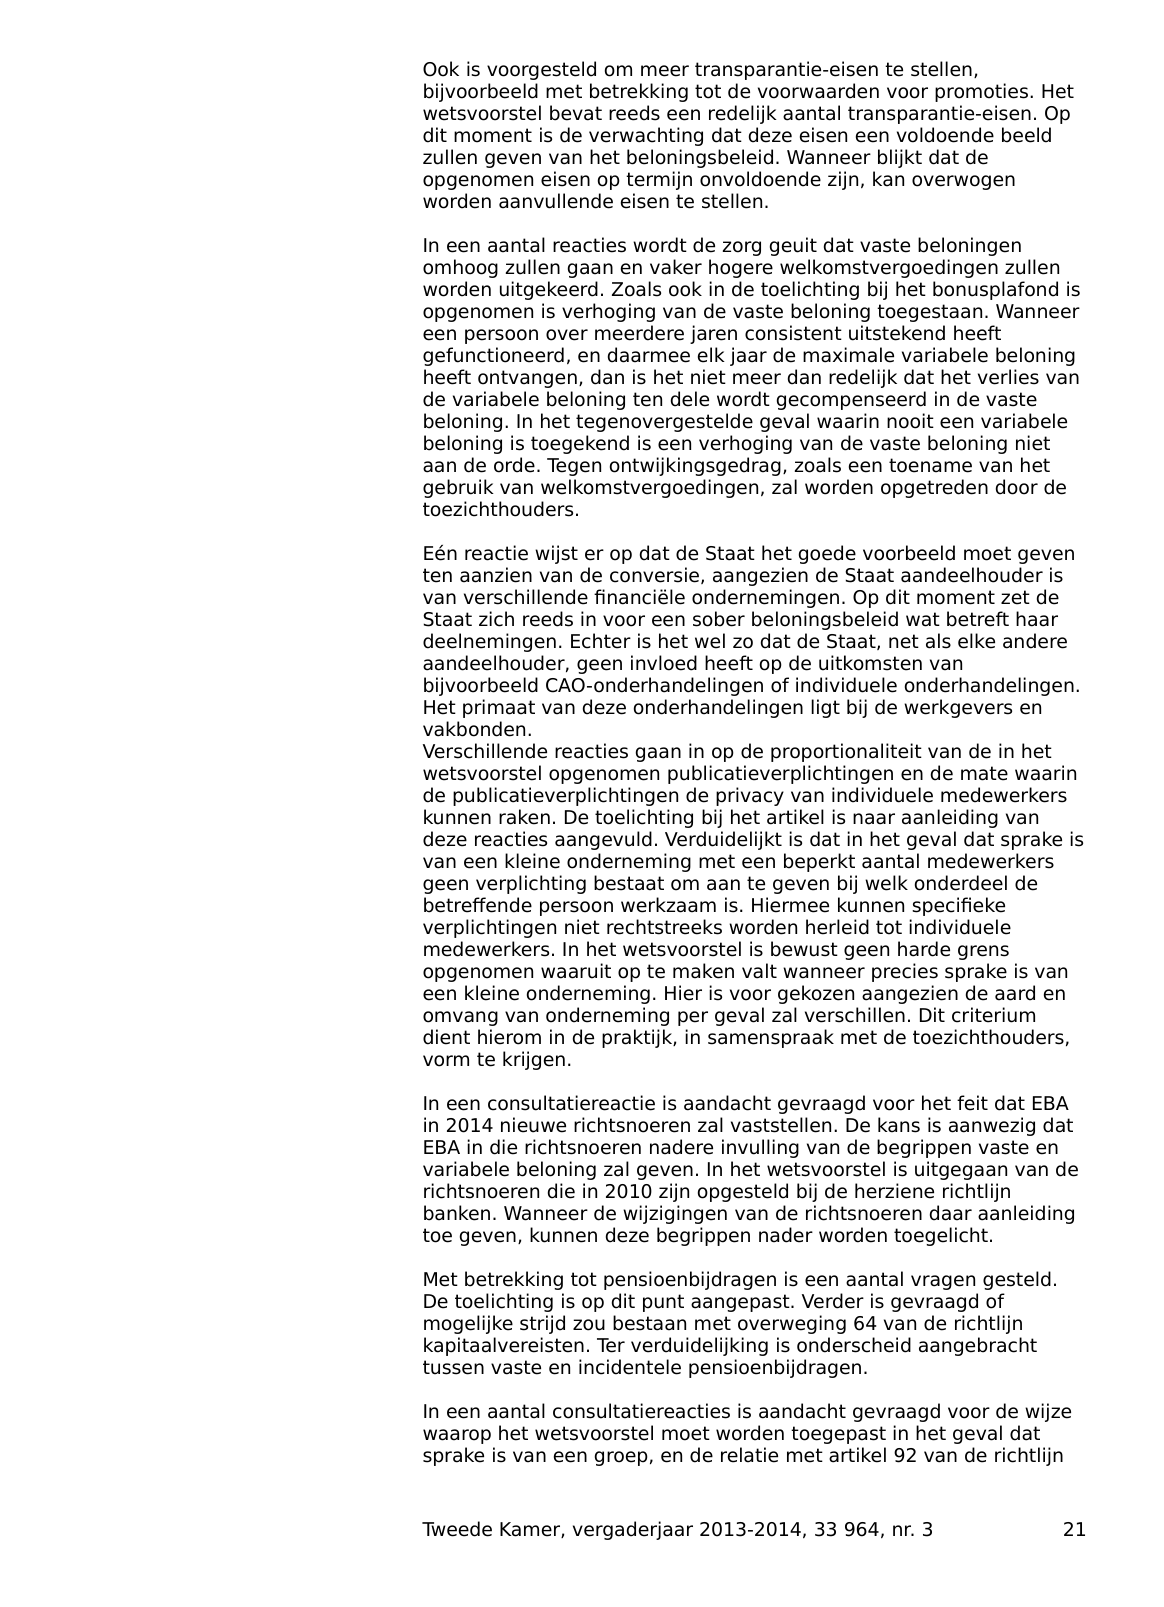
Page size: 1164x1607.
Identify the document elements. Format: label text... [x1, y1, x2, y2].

text In een consultatiereactie is aandacht gevraagd voor het feit dat EBA in 2014 nieuwe richtsnoeren zal vaststellen. De kans is aanwezig dat EBA in die richtsnoeren nadere invulling van de begrippen vaste en variabele beloning zal geven. In het wetsvoorstel is uitgegaan van de richtsnoeren die in 2010 zijn opgesteld bij de herziene richtlijn banken. Wanneer de wijzigingen van de richtsnoeren daar aanleiding toe geven, kunnen deze begrippen nader worden toegelicht. [422, 1093, 1087, 1247]
text Verschillende reacties gaan in op de proportionaliteit van de in het wetsvoorstel opgenomen publicatieverplichtingen en de mate waarin de publicatieverplichtingen de privacy van individuele medewerkers kunnen raken. De toelichting bij het artikel is naar aanleiding van deze reacties aangevuld. Verduidelijkt is dat in het geval dat sprake is van een kleine onderneming met een beperkt aantal medewerkers geen verplichting bestaat om aan te geven bij welk onderdeel de betreffende persoon werkzaam is. Hiermee kunnen specifieke verplichtingen niet rechtstreeks worden herleid tot individuele medewerkers. In het wetsvoorstel is bewust geen harde grens opgenomen waaruit op te maken valt wanneer precies sprake is van een kleine onderneming. Hier is voor gekozen aangezien de aard en omvang van onderneming per geval zal verschillen. Dit criterium dient hierom in de praktijk, in samenspraak met de toezichthouders, vorm te krijgen. [422, 741, 1087, 1071]
text Met betrekking tot pensioenbijdragen is een aantal vragen gesteld. De toelichting is op dit punt aangepast. Verder is gevraagd of mogelijke strijd zou bestaan met overweging 64 van de richtlijn kapitaalvereisten. Ter verduidelijking is onderscheid aangebracht tussen vaste en incidentele pensioenbijdragen. [422, 1269, 1087, 1379]
text Ook is voorgesteld om meer transparantie-eisen te stellen, bijvoorbeeld met betrekking tot de voorwaarden voor promoties. Het wetsvoorstel bevat reeds een redelijk aantal transparantie-eisen. Op dit moment is de verwachting dat deze eisen een voldoende beeld zullen geven van het beloningsbeleid. Wanneer blijkt dat de opgenomen eisen op termijn onvoldoende zijn, kan overwogen worden aanvullende eisen te stellen. [422, 59, 1087, 213]
text In een aantal consultatiereacties is aandacht gevraagd voor de wijze waarop het wetsvoorstel moet worden toegepast in het geval dat sprake is van een groep, en de relatie met artikel 92 van de richtlijn [422, 1401, 1087, 1467]
text In een aantal reacties wordt de zorg geuit dat vaste beloningen omhoog zullen gaan en vaker hogere welkomstvergoedingen zullen worden uitgekeerd. Zoals ook in de toelichting bij het bonusplafond is opgenomen is verhoging van de vaste beloning toegestaan. Wanneer een persoon over meerdere jaren consistent uitstekend heeft gefunctioneerd, en daarmee elk jaar de maximale variabele beloning heeft ontvangen, dan is het niet meer dan redelijk dat het verlies van de variabele beloning ten dele wordt gecompenseerd in de vaste beloning. In het tegenovergestelde geval waarin nooit een variabele beloning is toegekend is een verhoging van de vaste beloning niet aan de orde. Tegen ontwijkingsgedrag, zoals een toename van het gebruik van welkomstvergoedingen, zal worden opgetreden door de toezichthouders. [422, 235, 1087, 521]
text Eén reactie wijst er op dat de Staat het goede voorbeeld moet geven ten aanzien van de conversie, aangezien de Staat aandeelhouder is van verschillende financiële ondernemingen. Op dit moment zet de Staat zich reeds in voor een sober beloningsbeleid wat betreft haar deelnemingen. Echter is het wel zo dat de Staat, net als elke andere aandeelhouder, geen invloed heeft op de uitkomsten van bijvoorbeeld CAO-onderhandelingen of individuele onderhandelingen. Het primaat van deze onderhandelingen ligt bij de werkgevers en vakbonden. [422, 543, 1087, 741]
